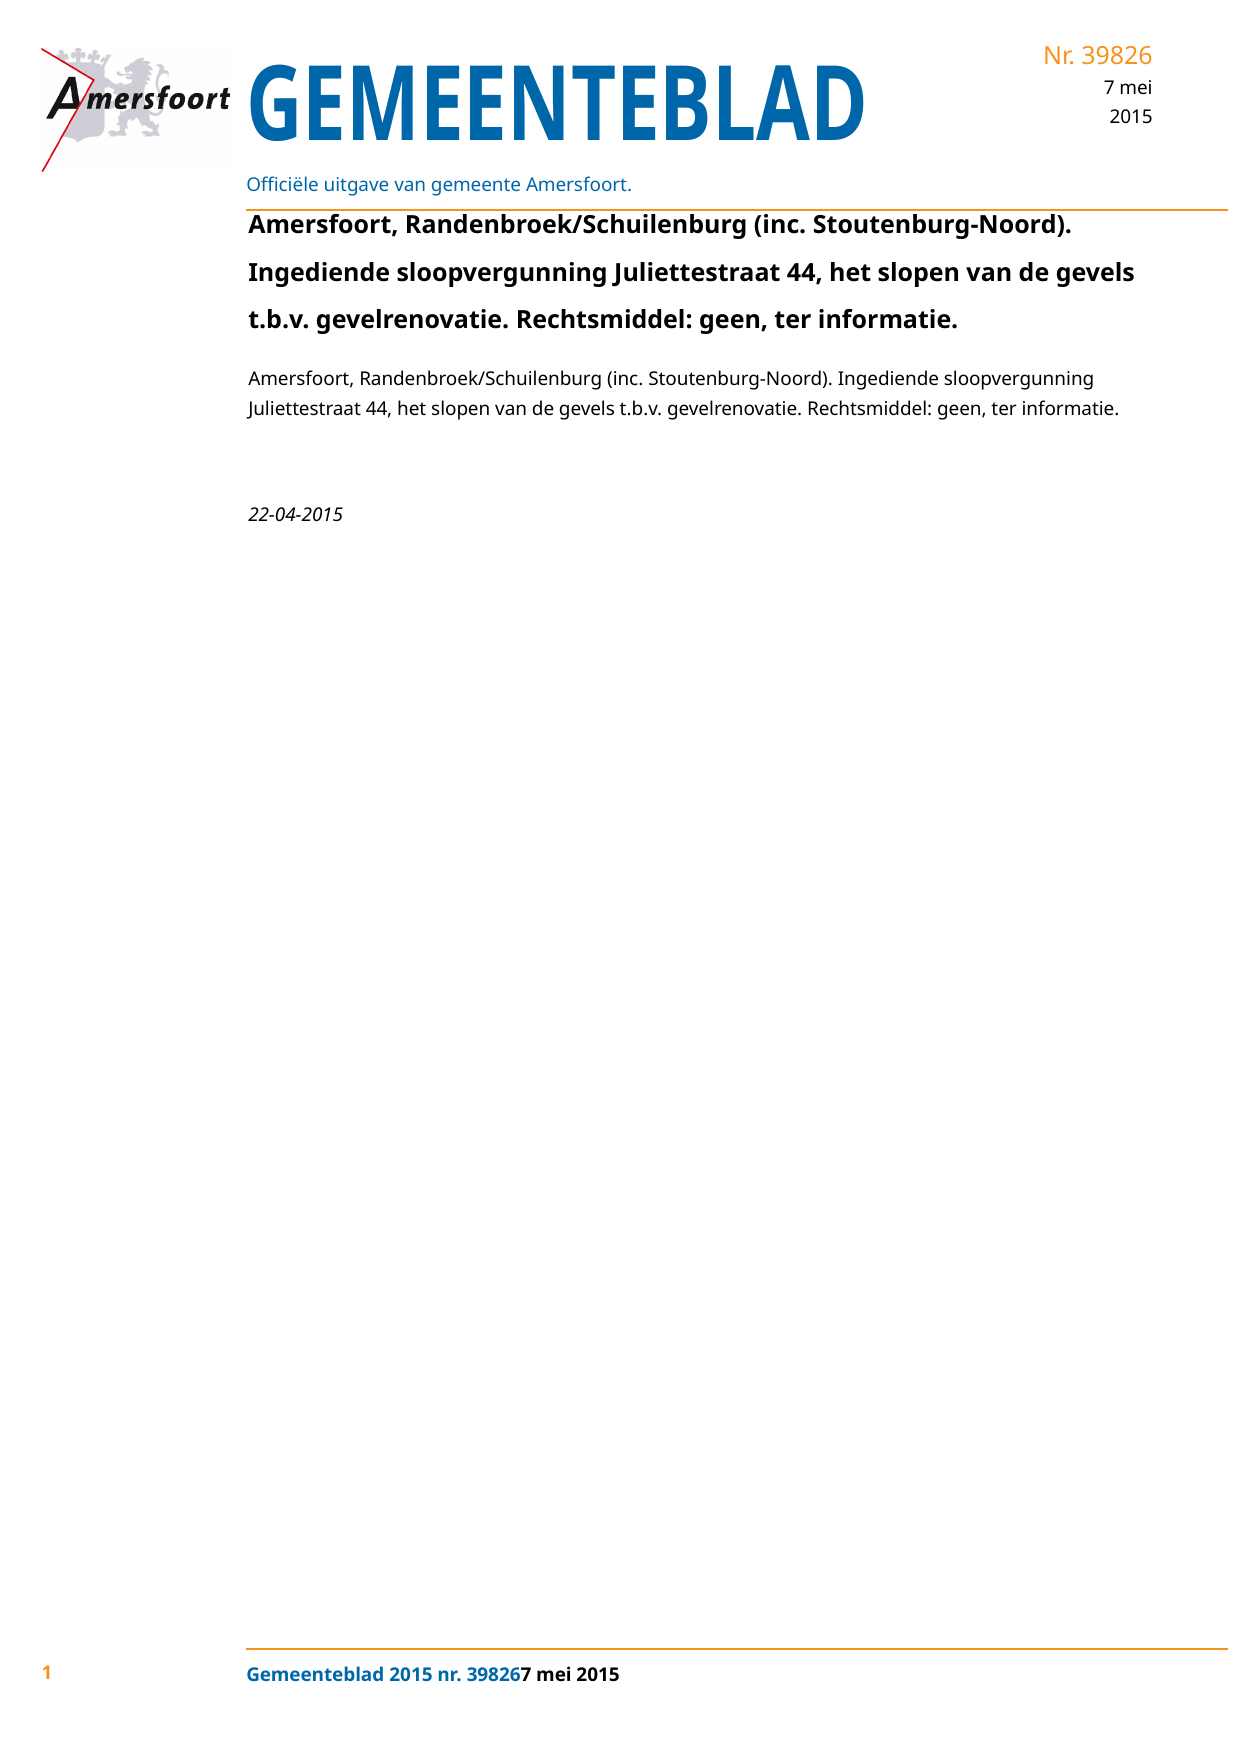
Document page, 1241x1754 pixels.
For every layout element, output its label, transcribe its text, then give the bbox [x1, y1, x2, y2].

text Amersfoort, Randenbroek/Schuilenburg (inc. Stoutenburg-Noord). Ingediende sloopvergunning Juliettestraat 44, het slopen van de gevels t.b.v. gevelrenovatie. Rechtsmiddel: geen, ter informatie. [248, 211, 1152, 336]
text Amersfoort, Randenbroek/Schuilenburg (inc. Stoutenburg-Noord). Ingediende sloopvergunning Juliettestraat 44, het slopen van de gevels t.b.v. gevelrenovatie. Rechtsmiddel: geen, ter informatie. [248, 366, 1152, 421]
text 22-04-2015 [248, 501, 1152, 527]
picture [41, 47, 231, 172]
